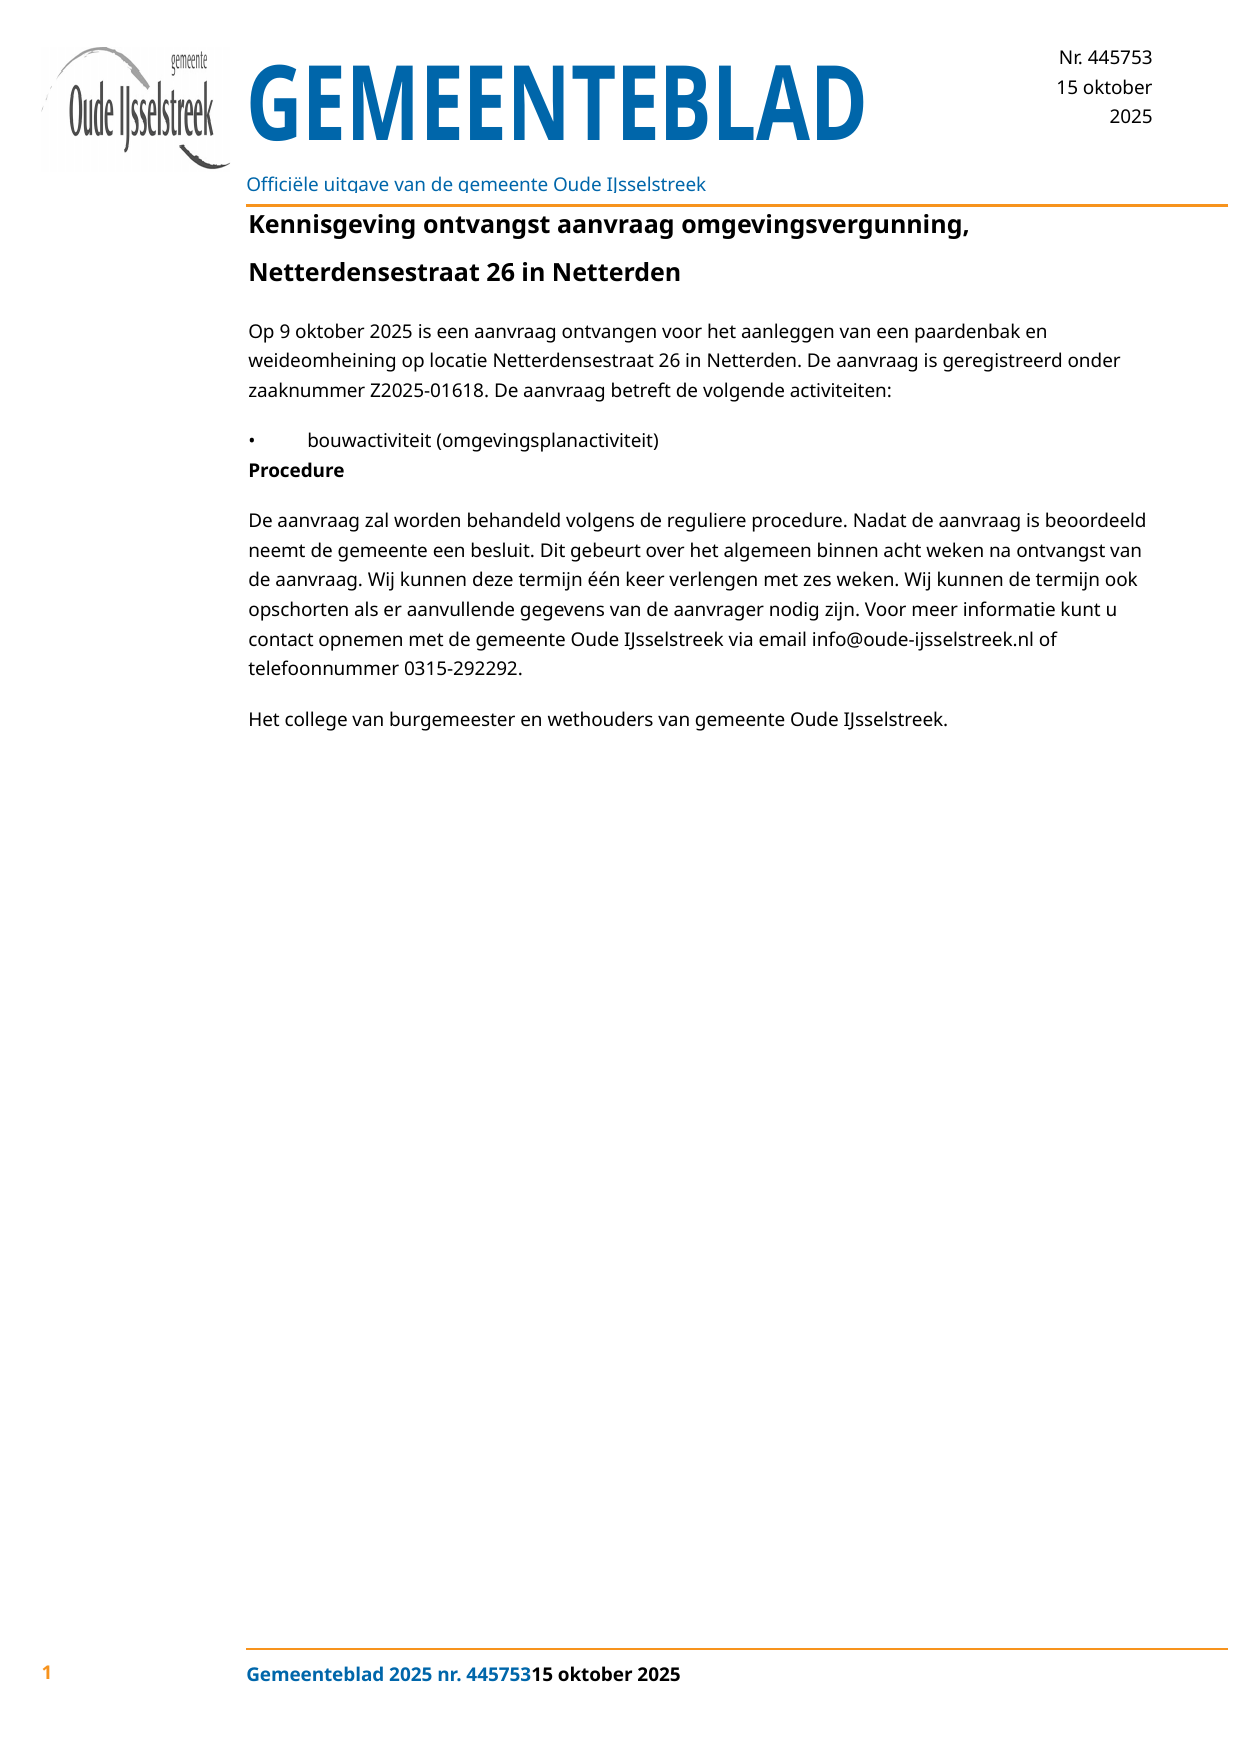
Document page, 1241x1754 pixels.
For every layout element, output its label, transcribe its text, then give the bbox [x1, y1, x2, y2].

text Procedure [248, 457, 1152, 483]
list bouwactiviteit (omgevingsplanactiviteit) [248, 427, 1152, 453]
text Kennisgeving ontvangst aanvraag omgevingsvergunning, Netterdensestraat 26 in Netterden [248, 207, 1152, 288]
text Het college van burgemeester en wethouders van gemeente Oude IJsselstreek. [248, 706, 1152, 732]
text Op 9 oktober 2025 is een aanvraag ontvangen voor het aanleggen van een paardenbak en weideomheining op locatie Netterdensestraat 26 in Netterden. De aanvraag is geregistreerd onder zaaknummer Z2025-01618. De aanvraag betreft de volgende activiteiten: [248, 318, 1152, 403]
picture [41, 47, 231, 172]
text De aanvraag zal worden behandeld volgens de reguliere procedure. Nadat de aanvraag is beoordeeld neemt de gemeente een besluit. Dit gebeurt over het algemeen binnen acht weken na ontvangst van de aanvraag. Wij kunnen deze termijn één keer verlengen met zes weken. Wij kunnen de termijn ook opschorten als er aanvullende gegevens van de aanvrager nodig zijn. Voor meer informatie kunt u contact opnemen met de gemeente Oude IJsselstreek via email info@oude-ijsselstreek.nl of telefoonnummer 0315-292292. [248, 507, 1152, 681]
